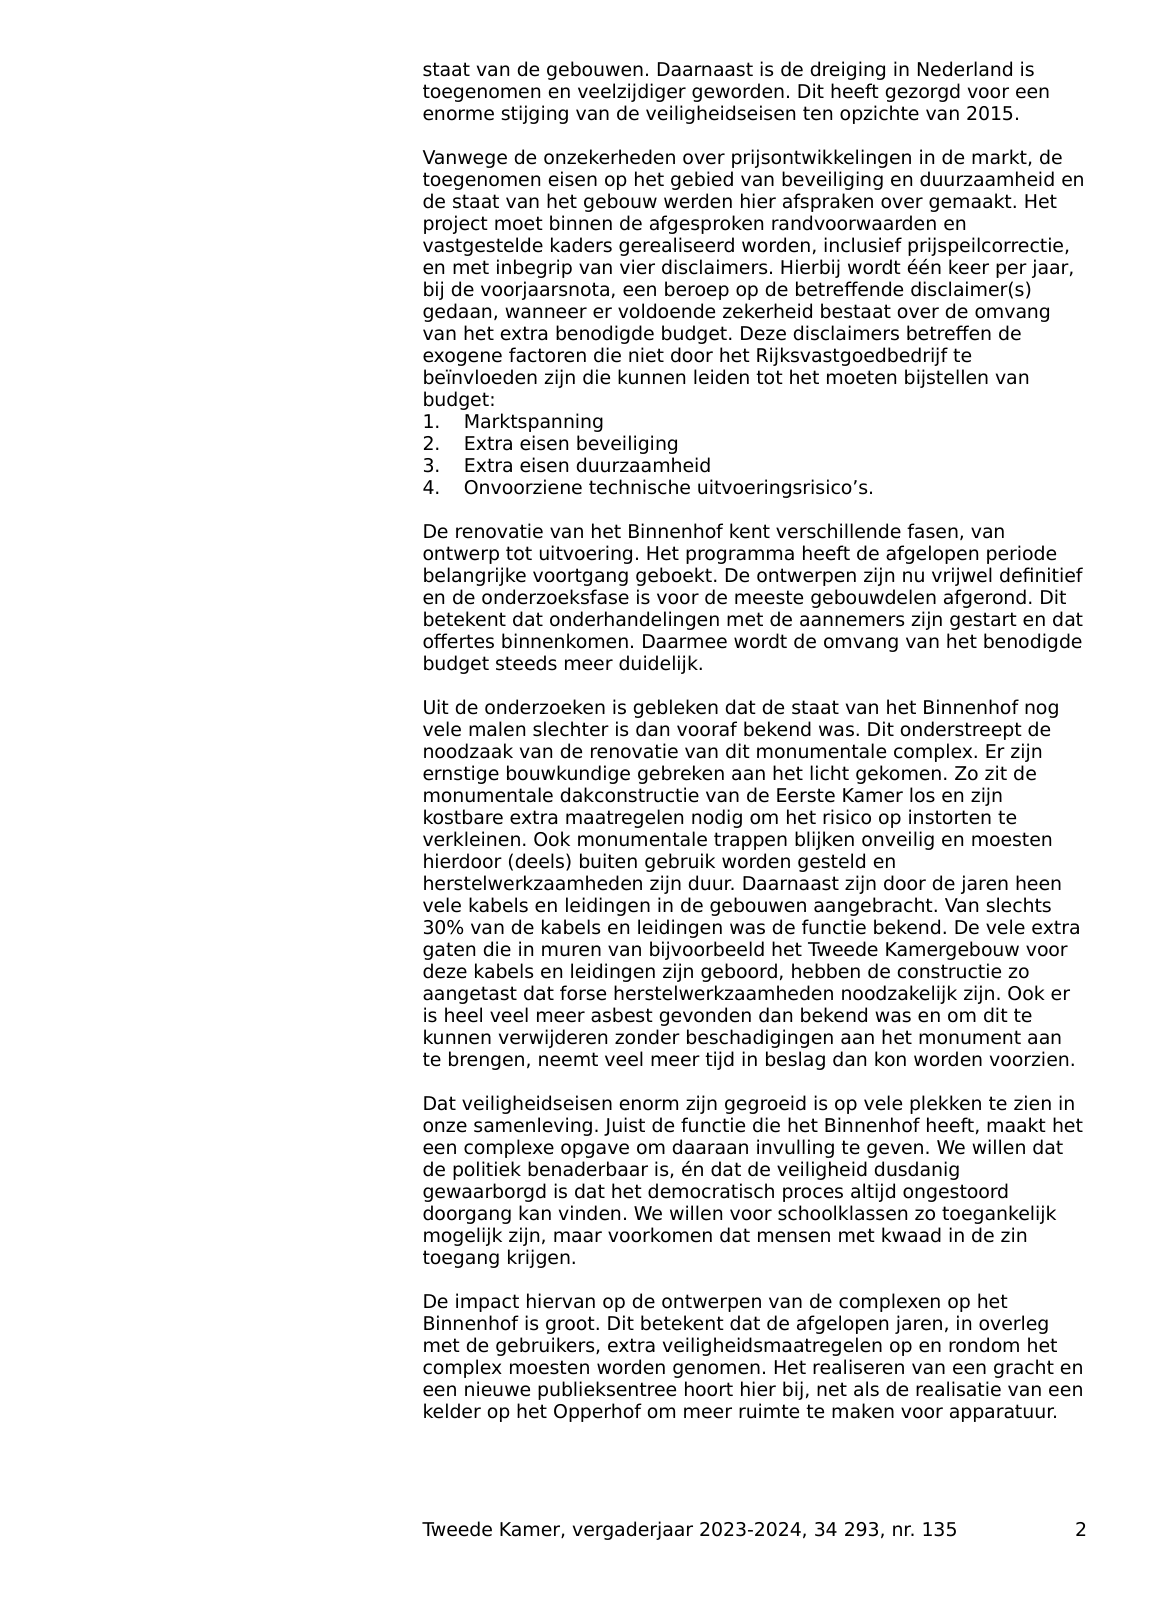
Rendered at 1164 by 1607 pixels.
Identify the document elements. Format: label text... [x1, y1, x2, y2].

text De impact hiervan op de ontwerpen van de complexen op het Binnenhof is groot. Dit betekent dat de afgelopen jaren, in overleg met de gebruikers, extra veiligheidsmaatregelen op en rondom het complex moesten worden genomen. Het realiseren van een gracht en een nieuwe publieksentree hoort hier bij, net als de realisatie van een kelder op het Opperhof om meer ruimte te maken voor apparatuur. [422, 1291, 1087, 1423]
text Vanwege de onzekerheden over prijsontwikkelingen in de markt, de toegenomen eisen op het gebied van beveiliging en duurzaamheid en de staat van het gebouw werden hier afspraken over gemaakt. Het project moet binnen de afgesproken randvoorwaarden en vastgestelde kaders gerealiseerd worden, inclusief prijspeilcorrectie, en met inbegrip van vier disclaimers. Hierbij wordt één keer per jaar, bij de voorjaarsnota, een beroep op de betreffende disclaimer(s) gedaan, wanneer er voldoende zekerheid bestaat over de omvang van het extra benodigde budget. Deze disclaimers betreffen de exogene factoren die niet door het Rijksvastgoedbedrijf te beïnvloeden zijn die kunnen leiden tot het moeten bijstellen van budget: [422, 147, 1087, 411]
text 2. Extra eisen beveiliging [422, 433, 1087, 455]
text Uit de onderzoeken is gebleken dat de staat van het Binnenhof nog vele malen slechter is dan vooraf bekend was. Dit onderstreept de noodzaak van de renovatie van dit monumentale complex. Er zijn ernstige bouwkundige gebreken aan het licht gekomen. Zo zit de monumentale dakconstructie van de Eerste Kamer los en zijn kostbare extra maatregelen nodig om het risico op instorten te verkleinen. Ook monumentale trappen blijken onveilig en moesten hierdoor (deels) buiten gebruik worden gesteld en herstelwerkzaamheden zijn duur. Daarnaast zijn door de jaren heen vele kabels en leidingen in de gebouwen aangebracht. Van slechts 30% van de kabels en leidingen was de functie bekend. De vele extra gaten die in muren van bijvoorbeeld het Tweede Kamergebouw voor deze kabels en leidingen zijn geboord, hebben de constructie zo aangetast dat forse herstelwerkzaamheden noodzakelijk zijn. Ook er is heel veel meer asbest gevonden dan bekend was en om dit te kunnen verwijderen zonder beschadigingen aan het monument aan te brengen, neemt veel meer tijd in beslag dan kon worden voorzien. [422, 697, 1087, 1071]
text staat van de gebouwen. Daarnaast is de dreiging in Nederland is toegenomen en veelzijdiger geworden. Dit heeft gezorgd voor een enorme stijging van de veiligheidseisen ten opzichte van 2015. [422, 59, 1087, 125]
text Dat veiligheidseisen enorm zijn gegroeid is op vele plekken te zien in onze samenleving. Juist de functie die het Binnenhof heeft, maakt het een complexe opgave om daaraan invulling te geven. We willen dat de politiek benaderbaar is, én dat de veiligheid dusdanig gewaarborgd is dat het democratisch proces altijd ongestoord doorgang kan vinden. We willen voor schoolklassen zo toegankelijk mogelijk zijn, maar voorkomen dat mensen met kwaad in de zin toegang krijgen. [422, 1093, 1087, 1269]
text De renovatie van het Binnenhof kent verschillende fasen, van ontwerp tot uitvoering. Het programma heeft de afgelopen periode belangrijke voortgang geboekt. De ontwerpen zijn nu vrijwel definitief en de onderzoeksfase is voor de meeste gebouwdelen afgerond. Dit betekent dat onderhandelingen met de aannemers zijn gestart en dat offertes binnenkomen. Daarmee wordt de omvang van het benodigde budget steeds meer duidelijk. [422, 521, 1087, 675]
text 4. Onvoorziene technische uitvoeringsrisico’s. [422, 477, 1087, 499]
text 3. Extra eisen duurzaamheid [422, 455, 1087, 477]
text 1. Marktspanning [422, 411, 1087, 433]
